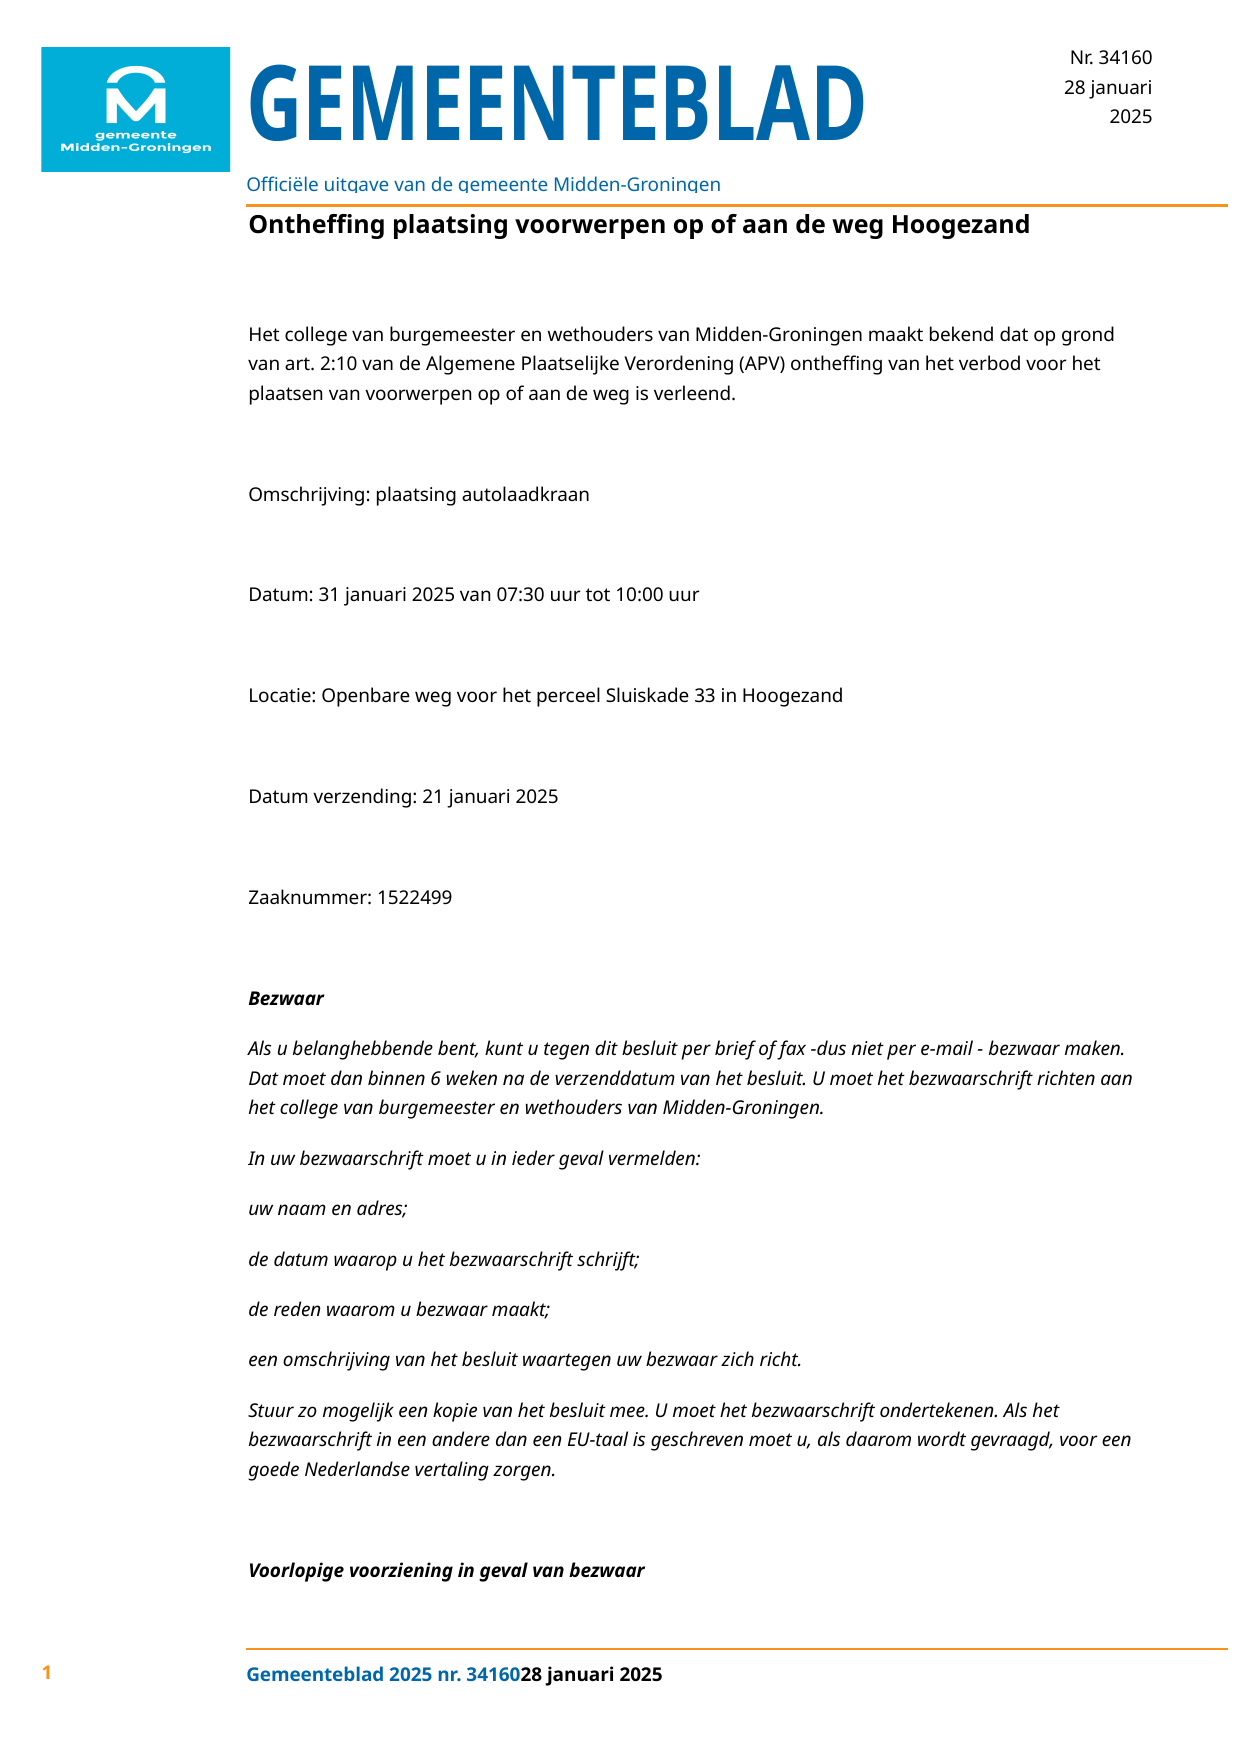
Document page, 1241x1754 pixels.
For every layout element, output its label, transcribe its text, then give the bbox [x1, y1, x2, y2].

text een omschrijving van het besluit waartegen uw bezwaar zich richt. [248, 1347, 1152, 1372]
text Locatie: Openbare weg voor het perceel Sluiskade 33 in Hoogezand [248, 682, 1152, 708]
text Voorlopige voorziening in geval van bezwaar [248, 1557, 1152, 1583]
picture [184, 146, 190, 153]
text Stuur zo mogelijk een kopie van het besluit mee. U moet het bezwaarschrift ondertekenen. Als het bezwaarschrift in een andere dan een EU-taal is geschreven moet u, als daarom wordt gevraagd, voor een goede Nederlandse vertaling zorgen. [248, 1397, 1152, 1482]
text Omschrijving: plaatsing autolaadkraan [248, 481, 1152, 506]
text Datum: 31 januari 2025 van 07:30 uur tot 10:00 uur [248, 582, 1152, 607]
text Ontheffing plaatsing voorwerpen op of aan de weg Hoogezand [248, 207, 1152, 241]
picture [107, 89, 165, 122]
text Zaaknummer: 1522499 [248, 884, 1152, 910]
text Als u belanghebbende bent, kunt u tegen dit besluit per brief of fax -dus niet per e-mail - bezwaar maken. Dat moet dan binnen 6 weken na de verzenddatum van het besluit. U moet het bezwaarschrift richten aan het college van burgemeester en wethouders van Midden-Groningen. [248, 1035, 1152, 1120]
text Het college van burgemeester en wethouders van Midden-Groningen maakt bekend dat op grond van art. 2:10 van de Algemene Plaatselijke Verordening (APV) ontheffing van het verbod voor het plaatsen van voorwerpen op of aan de weg is verleend. [248, 321, 1152, 406]
picture [108, 66, 164, 82]
text de reden waarom u bezwaar maakt; [248, 1296, 1152, 1322]
text Bezwaar [248, 985, 1152, 1011]
text Datum verzending: 21 januari 2025 [248, 783, 1152, 809]
text de datum waarop u het bezwaarschrift schrijft; [248, 1246, 1152, 1271]
text In uw bezwaarschrift moet u in ieder geval vermelden: [248, 1145, 1152, 1171]
text uw naam en adres; [248, 1195, 1152, 1221]
